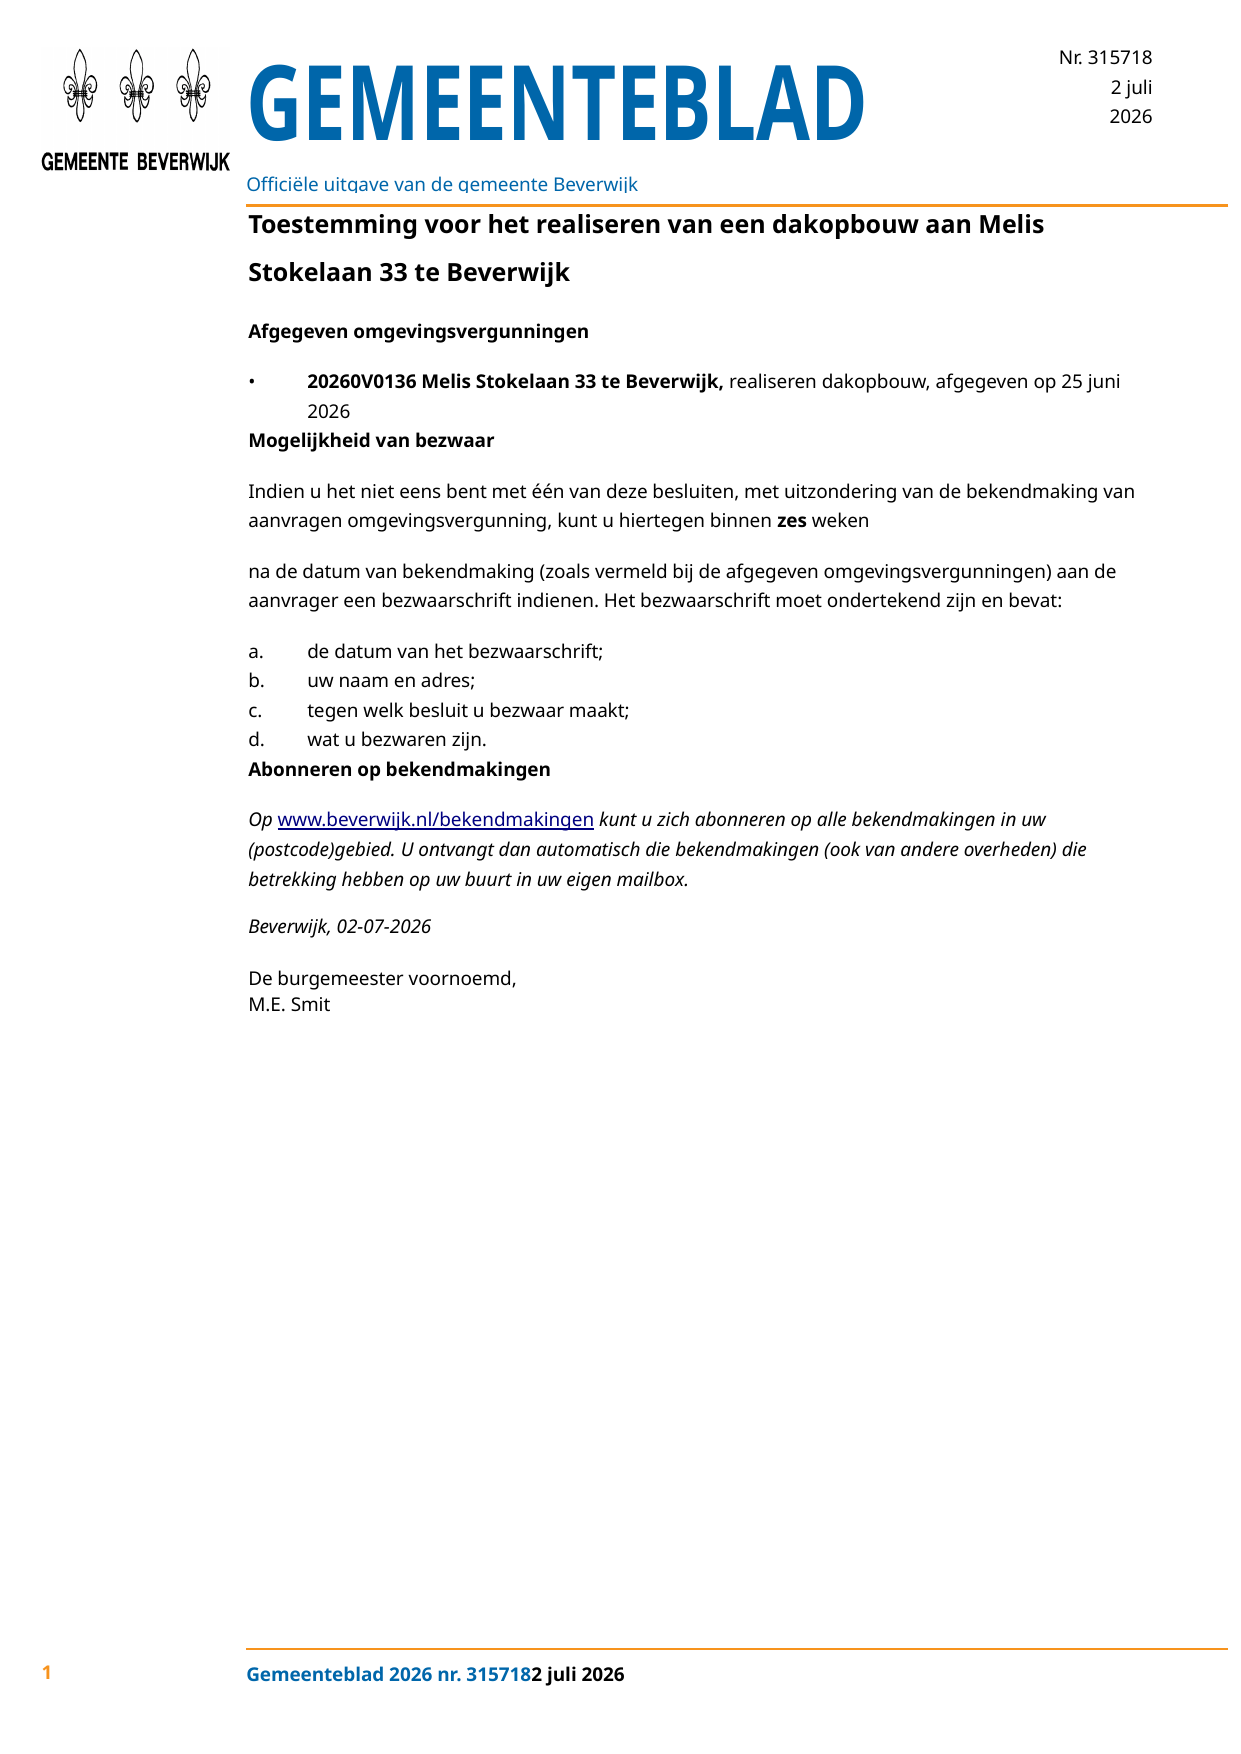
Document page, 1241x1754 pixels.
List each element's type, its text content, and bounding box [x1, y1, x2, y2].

list de datum van het bezwaarschrift; [248, 638, 1152, 664]
text Abonneren op bekendmakingen [248, 756, 1152, 782]
text De burgemeester voornoemd, [248, 965, 1152, 991]
text Indien u het niet eens bent met één van deze besluiten, met uitzondering van de bekendmaking van aanvragen omgevingsvergunning, kunt u hiertegen binnen zes weken [248, 478, 1152, 533]
text Afgegeven omgevingsvergunningen [248, 318, 1152, 344]
text M.E. Smit [248, 991, 1152, 1017]
list wat u bezwaren zijn. [248, 727, 1152, 752]
list uw naam en adres; [248, 667, 1152, 693]
list tegen welk besluit u bezwaar maakt; [248, 697, 1152, 723]
text Op www.beverwijk.nl/bekendmakingen kunt u zich abonneren op alle bekendmakingen in uw (postcode)gebied. U ontvangt dan automatisch die bekendmakingen (ook van andere overheden) die betrekking hebben op uw buurt in uw eigen mailbox. [248, 807, 1152, 892]
text na de datum van bekendmaking (zoals vermeld bij de afgegeven omgevingsvergunningen) aan de aanvrager een bezwaarschrift indienen. Het bezwaarschrift moet ondertekend zijn en bevat: [248, 558, 1152, 613]
list 20260V0136 Melis Stokelaan 33 te Beverwijk, realiseren dakopbouw, afgegeven op 25 juni 2026 [248, 368, 1152, 424]
text Beverwijk, 02-07-2026 [248, 914, 1152, 939]
text Mogelijkheid van bezwaar [248, 427, 1152, 453]
text Toestemming voor het realiseren van een dakopbouw aan Melis Stokelaan 33 te Beverwijk [248, 207, 1152, 288]
picture [41, 47, 231, 172]
